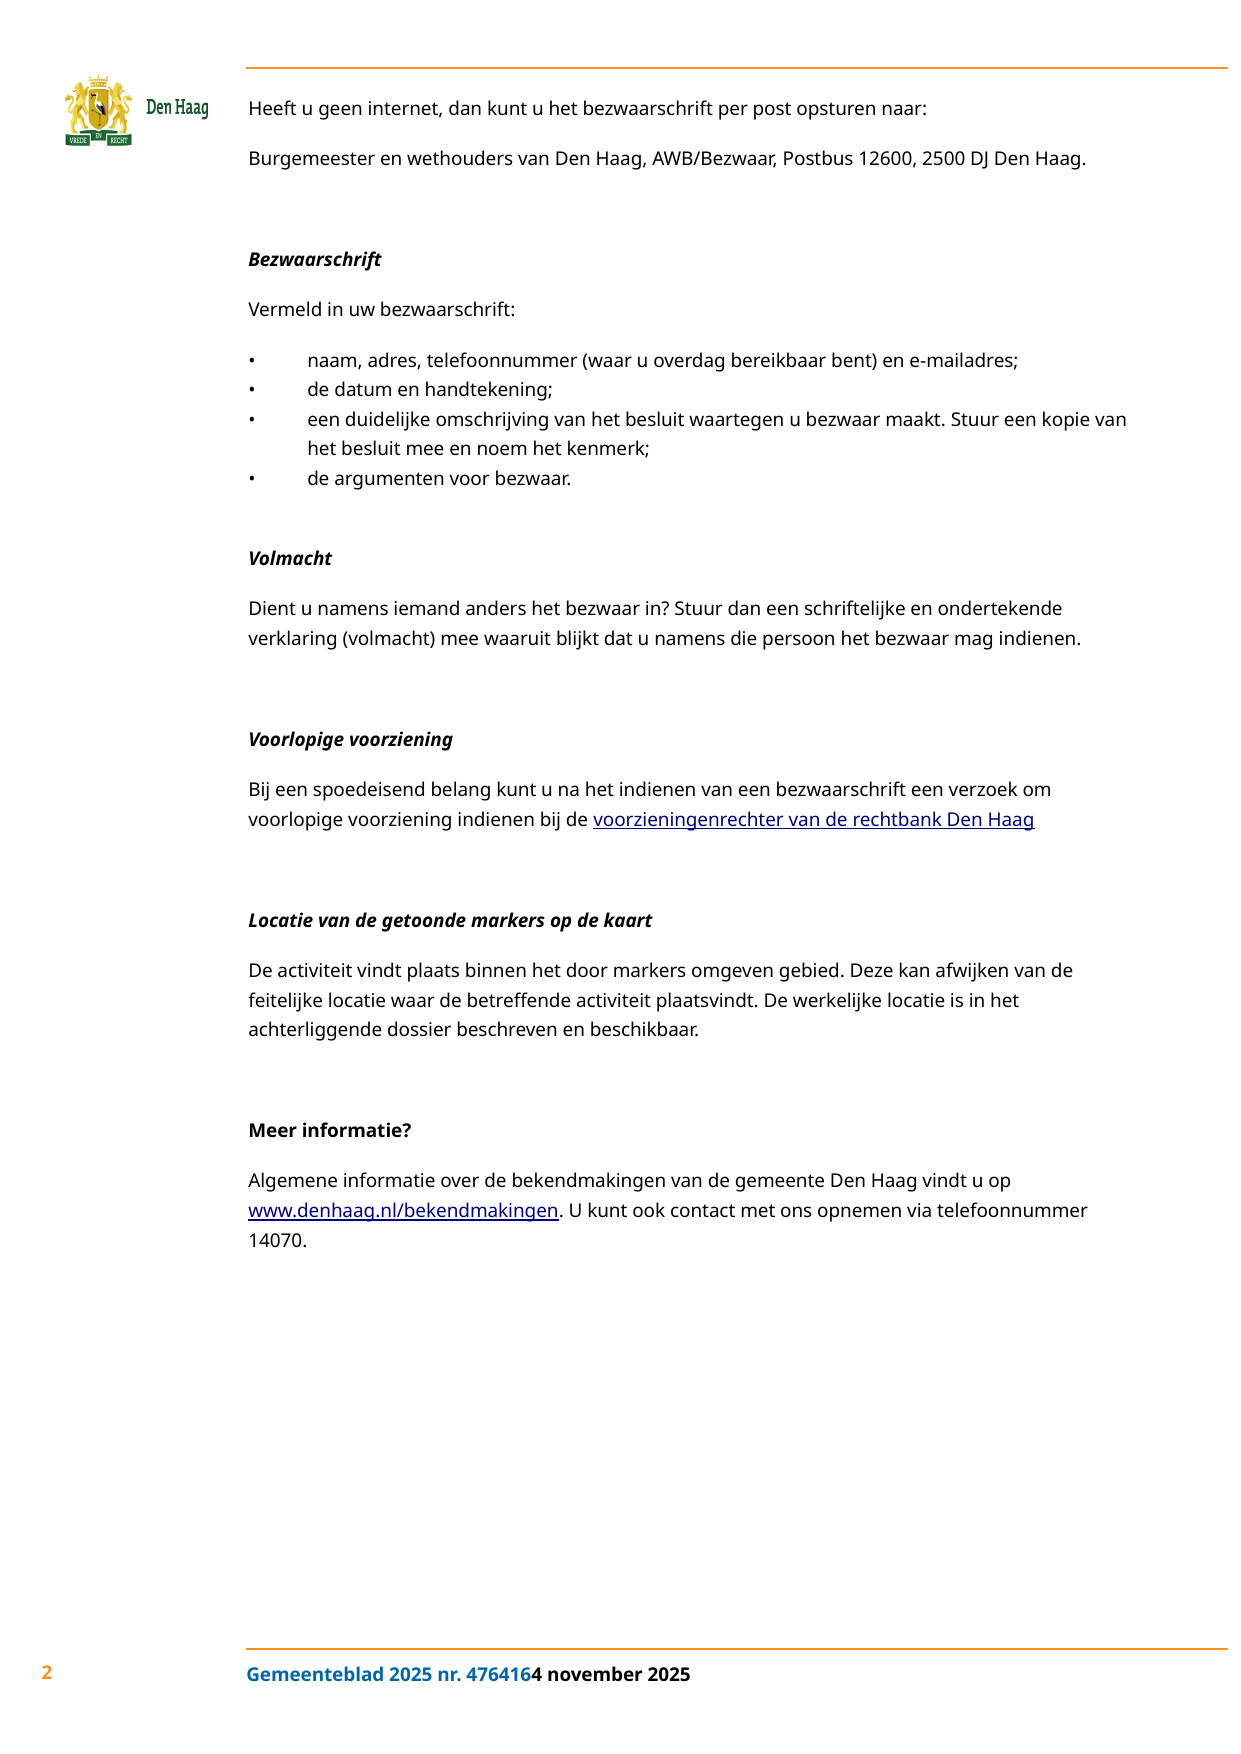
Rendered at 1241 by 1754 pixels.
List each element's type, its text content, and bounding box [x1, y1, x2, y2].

list de datum en handtekening; [248, 376, 1152, 402]
text Heeft u geen internet, dan kunt u het bezwaarschrift per post opsturen naar: [248, 95, 1152, 121]
text Bezwaarschrift [248, 246, 1152, 272]
text Bij een spoedeisend belang kunt u na het indienen van een bezwaarschrift een verzoek om voorlopige voorziening indienen bij de voorzieningenrechter van de rechtbank Den Haag [248, 776, 1152, 832]
text Locatie van de getoonde markers op de kaart [248, 907, 1152, 933]
list een duidelijke omschrijving van het besluit waartegen u bezwaar maakt. Stuur een kopie van het besluit mee en noem het kenmerk; [248, 406, 1152, 461]
text Meer informatie? [248, 1117, 1152, 1143]
list de argumenten voor bezwaar. [248, 465, 1152, 491]
text Voorlopige voorziening [248, 726, 1152, 752]
picture [41, 47, 231, 172]
list naam, adres, telefoonnummer (waar u overdag bereikbaar bent) en e-mailadres; [248, 347, 1152, 373]
text De activiteit vindt plaats binnen het door markers omgeven gebied. Deze kan afwijken van de feitelijke locatie waar de betreffende activiteit plaatsvindt. De werkelijke locatie is in het achterliggende dossier beschreven en beschikbaar. [248, 957, 1152, 1042]
text Volmacht [248, 545, 1152, 571]
text Dient u namens iemand anders het bezwaar in? Stuur dan een schriftelijke en ondertekende verklaring (volmacht) mee waaruit blijkt dat u namens die persoon het bezwaar mag indienen. [248, 596, 1152, 651]
text Algemene informatie over de bekendmakingen van de gemeente Den Haag vindt u op www.denhaag.nl/bekendmakingen. U kunt ook contact met ons opnemen via telefoonnummer 14070. [248, 1168, 1152, 1253]
text Vermeld in uw bezwaarschrift: [248, 296, 1152, 322]
text Burgemeester en wethouders van Den Haag, AWB/Bezwaar, Postbus 12600, 2500 DJ Den Haag. [248, 145, 1152, 171]
